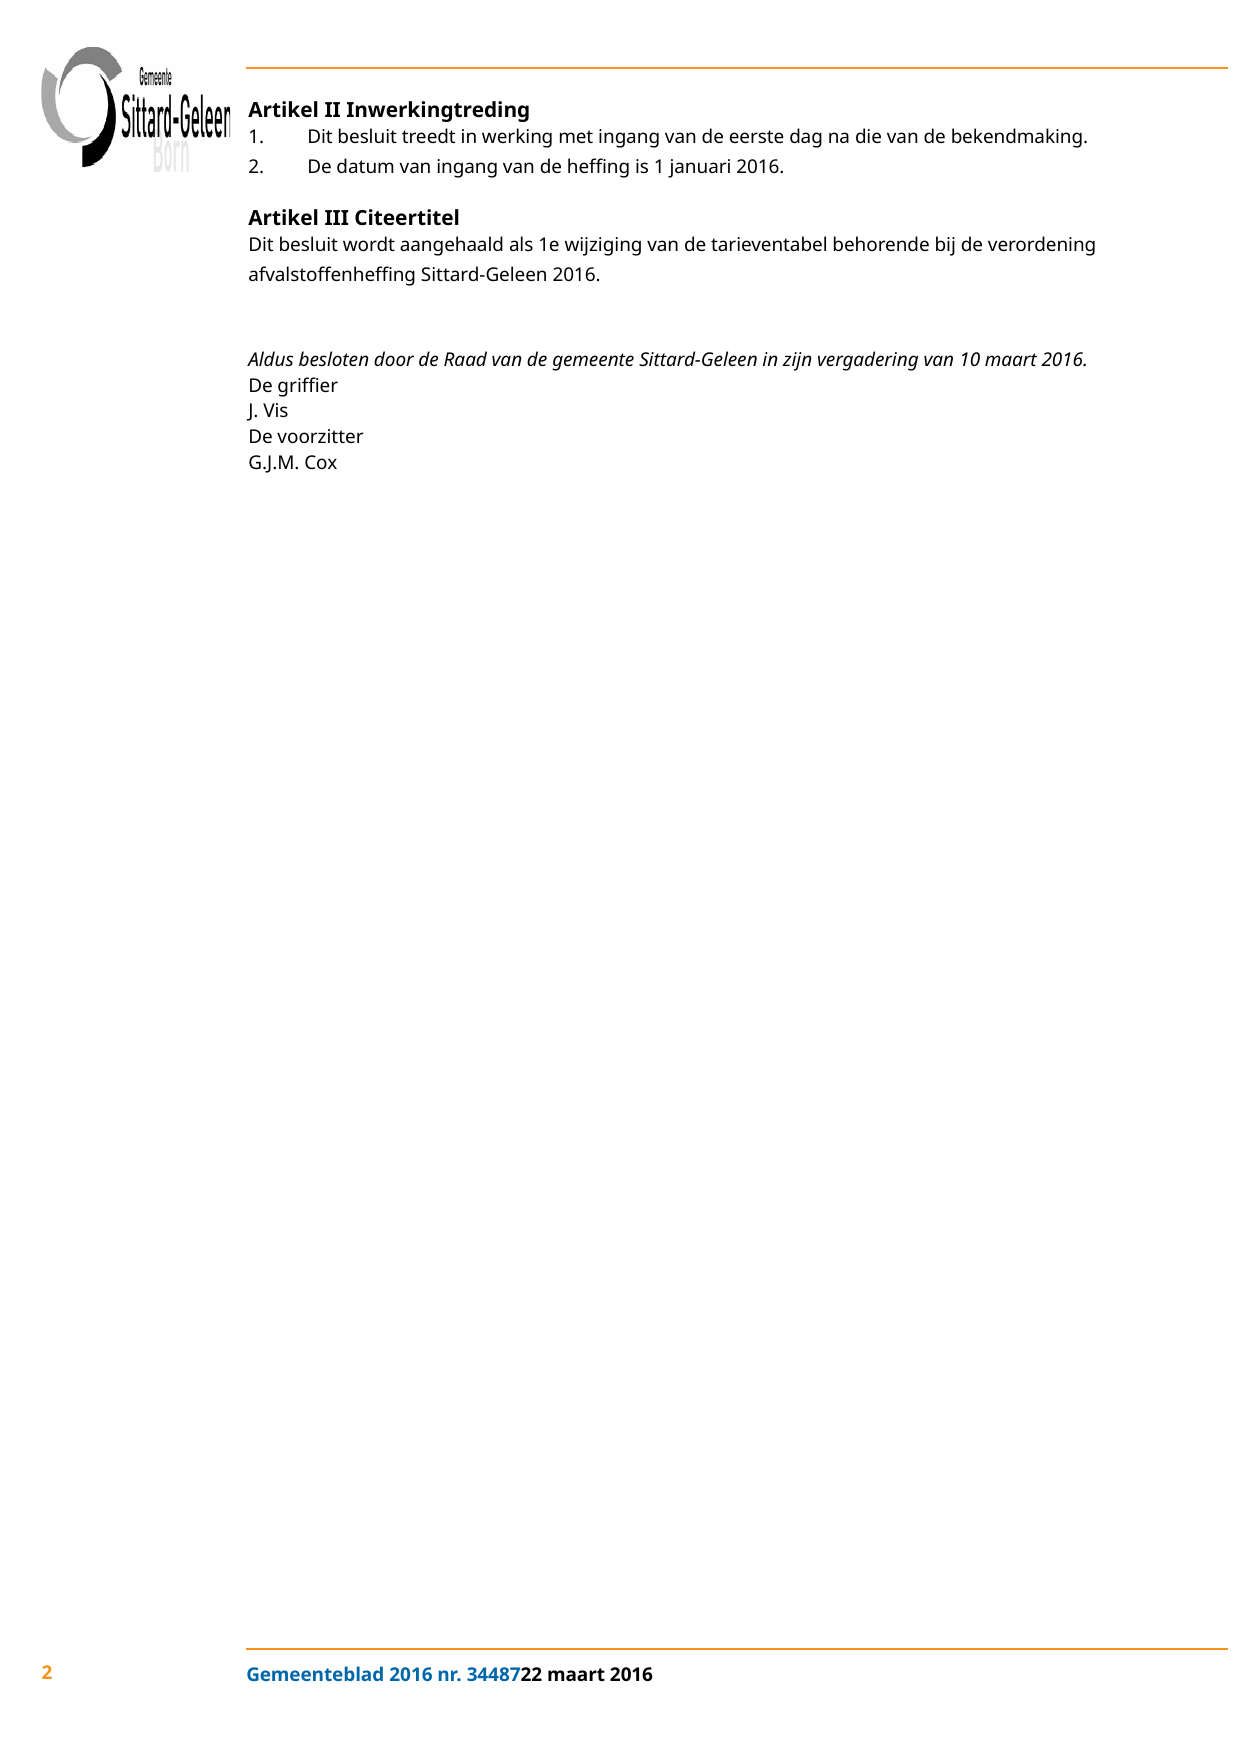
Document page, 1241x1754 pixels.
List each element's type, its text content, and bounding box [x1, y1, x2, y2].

list De datum van ingang van de heffing is 1 januari 2016. [248, 153, 1152, 178]
picture [41, 47, 231, 172]
text J. Vis [248, 398, 1152, 423]
text Artikel III Citeertitel [248, 203, 1152, 232]
text De voorzitter [248, 423, 1152, 449]
text Artikel II Inwerkingtreding [248, 95, 1152, 123]
text Aldus besloten door de Raad van de gemeente Sittard-Geleen in zijn vergadering van 10 maart 2016. [248, 346, 1152, 372]
text De griffier [248, 372, 1152, 398]
text G.J.M. Cox [248, 449, 1152, 475]
list Dit besluit treedt in werking met ingang van de eerste dag na die van de bekendmaking. [248, 123, 1152, 149]
text Dit besluit wordt aangehaald als 1e wijziging van de tarieventabel behorende bij de verordening afvalstoffenheffing Sittard-Geleen 2016. [248, 232, 1152, 287]
